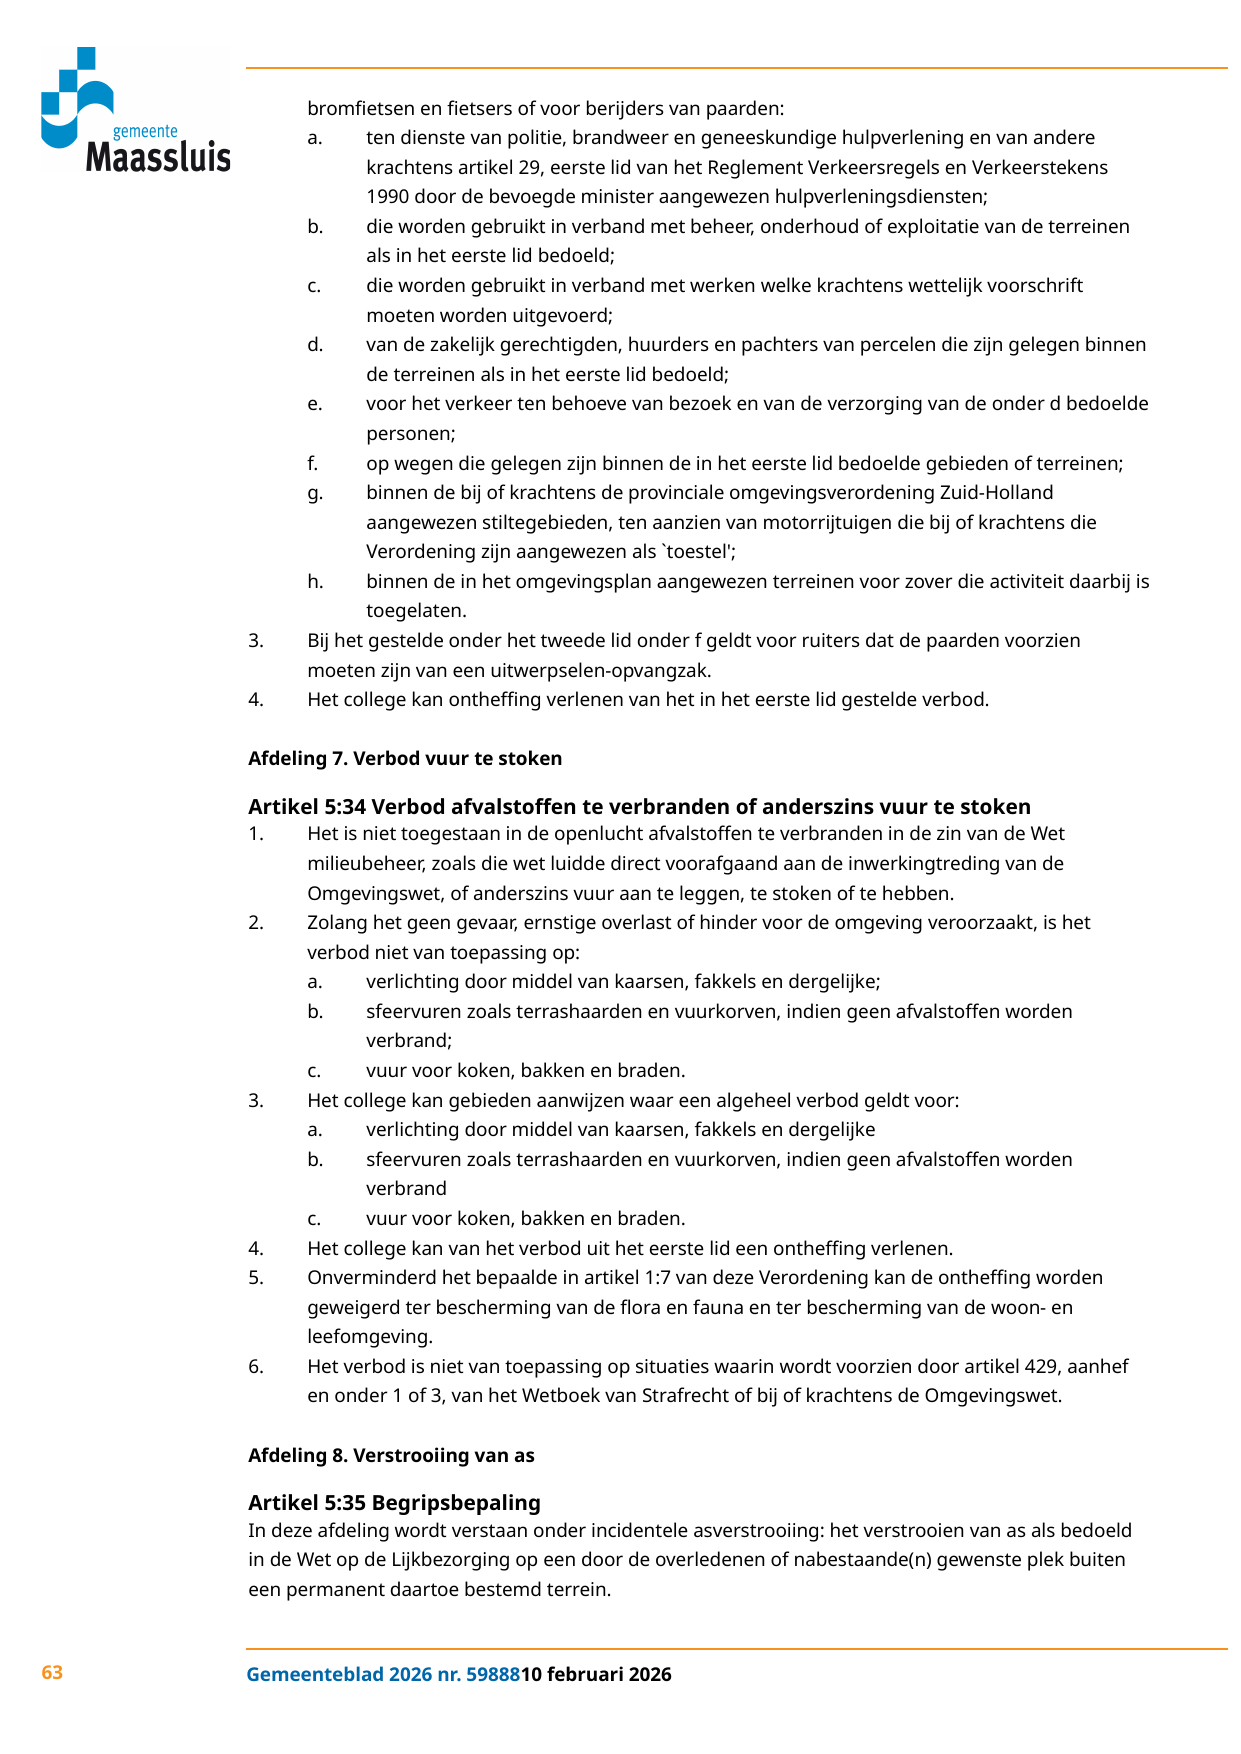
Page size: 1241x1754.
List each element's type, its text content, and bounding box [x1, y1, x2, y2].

list verlichting door middel van kaarsen, fakkels en dergelijke [307, 1116, 1152, 1142]
list op wegen die gelegen zijn binnen de in het eerste lid bedoelde gebieden of terreinen; [307, 450, 1152, 476]
list Het is niet toegestaan in de openlucht afvalstoffen te verbranden in de zin van de Wet milieubeheer, zoals die wet luidde direct voorafgaand aan de inwerkingtreding van de Omgevingswet, of anderszins vuur aan te leggen, te stoken of te hebben. [248, 821, 1152, 906]
list Het college kan gebieden aanwijzen waar een algeheel verbod geldt voor: [248, 1087, 1152, 1113]
list Het verbod is niet van toepassing op situaties waarin wordt voorzien door artikel 429, aanhef en onder 1 of 3, van het Wetboek van Strafrecht of bij of krachtens de Omgevingswet. [248, 1353, 1152, 1408]
list Het college kan ontheffing verlenen van het in het eerste lid gestelde verbod. [248, 686, 1152, 712]
list vuur voor koken, bakken en braden. [307, 1205, 1152, 1231]
list Zolang het geen gevaar, ernstige overlast of hinder voor de omgeving veroorzaakt, is het verbod niet van toepassing op: [248, 909, 1152, 965]
list ten dienste van politie, brandweer en geneeskundige hulpverlening en van andere krachtens artikel 29, eerste lid van het Reglement Verkeersregels en Verkeerstekens 1990 door de bevoegde minister aangewezen hulpverleningsdiensten; [307, 124, 1152, 209]
list sfeervuren zoals terrashaarden en vuurkorven, indien geen afvalstoffen worden verbrand [307, 1146, 1152, 1201]
list die worden gebruikt in verband met werken welke krachtens wettelijk voorschrift moeten worden uitgevoerd; [307, 272, 1152, 328]
list binnen de bij of krachtens de provinciale omgevingsverordening Zuid-Holland aangewezen stiltegebieden, ten aanzien van motorrijtuigen die bij of krachtens die Verordening zijn aangewezen als `toestel'; [307, 479, 1152, 564]
list van de zakelijk gerechtigden, huurders en pachters van percelen die zijn gelegen binnen de terreinen als in het eerste lid bedoeld; [307, 331, 1152, 387]
list sfeervuren zoals terrashaarden en vuurkorven, indien geen afvalstoffen worden verbrand; [307, 998, 1152, 1053]
text Afdeling 7. Verbod vuur te stoken [248, 746, 1152, 771]
text Afdeling 8. Verstrooiing van as [248, 1442, 1152, 1468]
list voor het verkeer ten behoeve van bezoek en van de verzorging van de onder d bedoelde personen; [307, 391, 1152, 446]
picture [41, 47, 77, 92]
list verlichting door middel van kaarsen, fakkels en dergelijke; [307, 968, 1152, 994]
list die worden gebruikt in verband met beheer, onderhoud of exploitatie van de terreinen als in het eerste lid bedoeld; [307, 213, 1152, 268]
text In deze afdeling wordt verstaan onder incidentele asverstrooiing: het verstrooien van as als bedoeld in de Wet op de Lijkbezorging op een door de overledenen of nabestaande(n) gewenste plek buiten een permanent daartoe bestemd terrein. [248, 1517, 1152, 1602]
picture [41, 47, 231, 172]
list bromfietsen en fietsers of voor berijders van paarden: [248, 95, 1152, 121]
list binnen de in het omgevingsplan aangewezen terreinen voor zover die activiteit daarbij is toegelaten. [307, 568, 1152, 623]
text Artikel 5:35 Begripsbepaling [248, 1488, 1152, 1517]
text Artikel 5:34 Verbod afvalstoffen te verbranden of anderszins vuur te stoken [248, 792, 1152, 821]
list Onverminderd het bepaalde in artikel 1:7 van deze Verordening kan de ontheffing worden geweigerd ter bescherming van de flora en fauna en ter bescherming van de woon- en leefomgeving. [248, 1264, 1152, 1349]
list vuur voor koken, bakken en braden. [307, 1057, 1152, 1083]
list Bij het gestelde onder het tweede lid onder f geldt voor ruiters dat de paarden voorzien moeten zijn van een uitwerpselen-opvangzak. [248, 627, 1152, 683]
list Het college kan van het verbod uit het eerste lid een ontheffing verlenen. [248, 1235, 1152, 1261]
